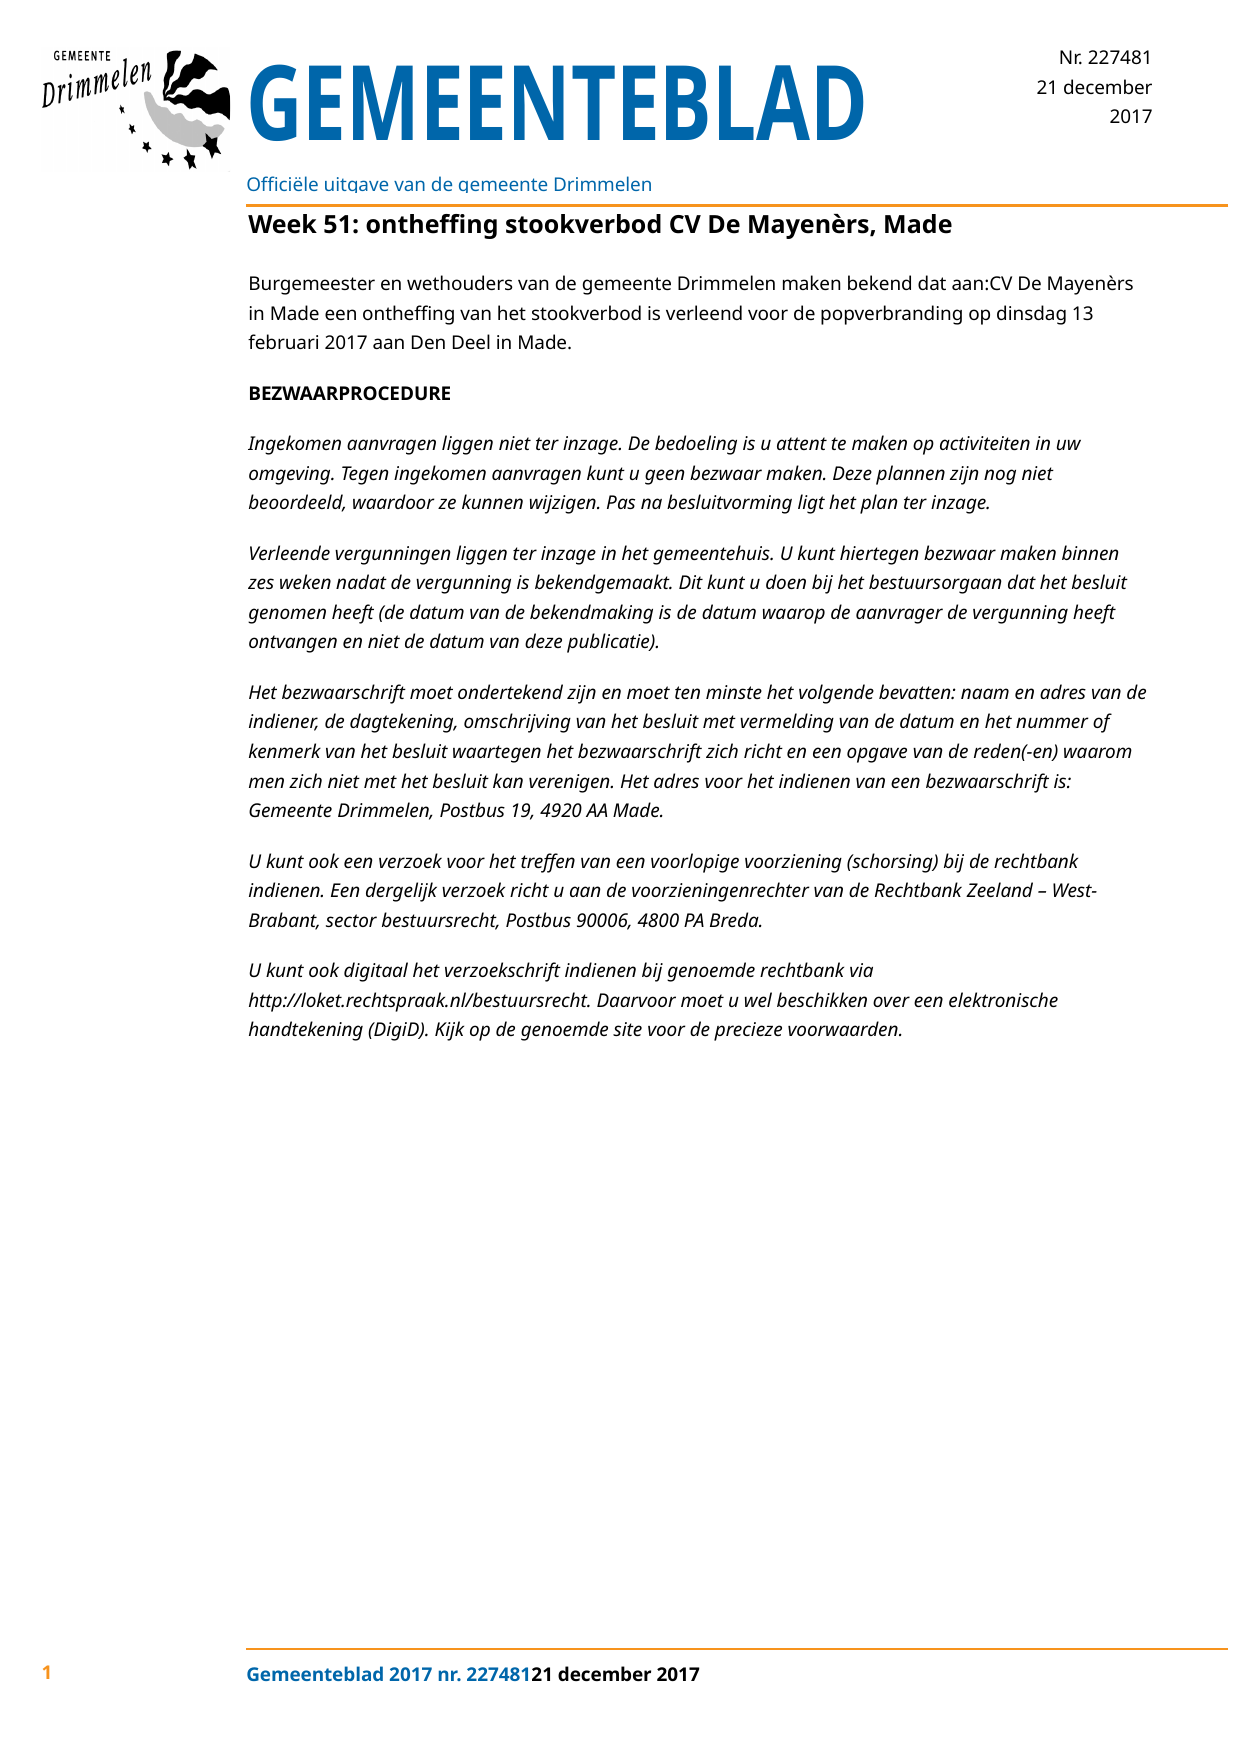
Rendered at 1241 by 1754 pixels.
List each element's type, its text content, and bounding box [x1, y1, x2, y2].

text U kunt ook digitaal het verzoekschrift indienen bij genoemde rechtbank via http://loket.rechtspraak.nl/bestuursrecht. Daarvoor moet u wel beschikken over een elektronische handtekening (DigiD). Kijk op de genoemde site voor de precieze voorwaarden. [248, 957, 1152, 1042]
picture [41, 47, 231, 172]
text BEZWAARPROCEDURE [248, 380, 1152, 406]
text U kunt ook een verzoek voor het treffen van een voorlopige voorziening (schorsing) bij de rechtbank indienen. Een dergelijk verzoek richt u aan de voorzieningenrechter van de Rechtbank Zeeland – West-Brabant, sector bestuursrecht, Postbus 90006, 4800 PA Breda. [248, 848, 1152, 933]
text Verleende vergunningen liggen ter inzage in het gemeentehuis. U kunt hiertegen bezwaar maken binnen zes weken nadat de vergunning is bekendgemaakt. Dit kunt u doen bij het bestuursorgaan dat het besluit genomen heeft (de datum van de bekendmaking is de datum waarop de aanvrager de vergunning heeft ontvangen en niet de datum van deze publicatie). [248, 540, 1152, 654]
text Het bezwaarschrift moet ondertekend zijn en moet ten minste het volgende bevatten: naam en adres van de indiener, de dagtekening, omschrijving van het besluit met vermelding van de datum en het nummer of kenmerk van het besluit waartegen het bezwaarschrift zich richt en een opgave van de reden(-en) waarom men zich niet met het besluit kan verenigen. Het adres voor het indienen van een bezwaarschrift is: Gemeente Drimmelen, Postbus 19, 4920 AA Made. [248, 679, 1152, 823]
text Ingekomen aanvragen liggen niet ter inzage. De bedoeling is u attent te maken op activiteiten in uw omgeving. Tegen ingekomen aanvragen kunt u geen bezwaar maken. Deze plannen zijn nog niet beoordeeld, waardoor ze kunnen wijzigen. Pas na besluitvorming ligt het plan ter inzage. [248, 430, 1152, 515]
text Week 51: ontheffing stookverbod CV De Mayenèrs, Made [248, 207, 1152, 241]
text Burgemeester en wethouders van de gemeente Drimmelen maken bekend dat aan:CV De Mayenèrs in Made een ontheffing van het stookverbod is verleend voor de popverbranding op dinsdag 13 februari 2017 aan Den Deel in Made. [248, 270, 1152, 355]
